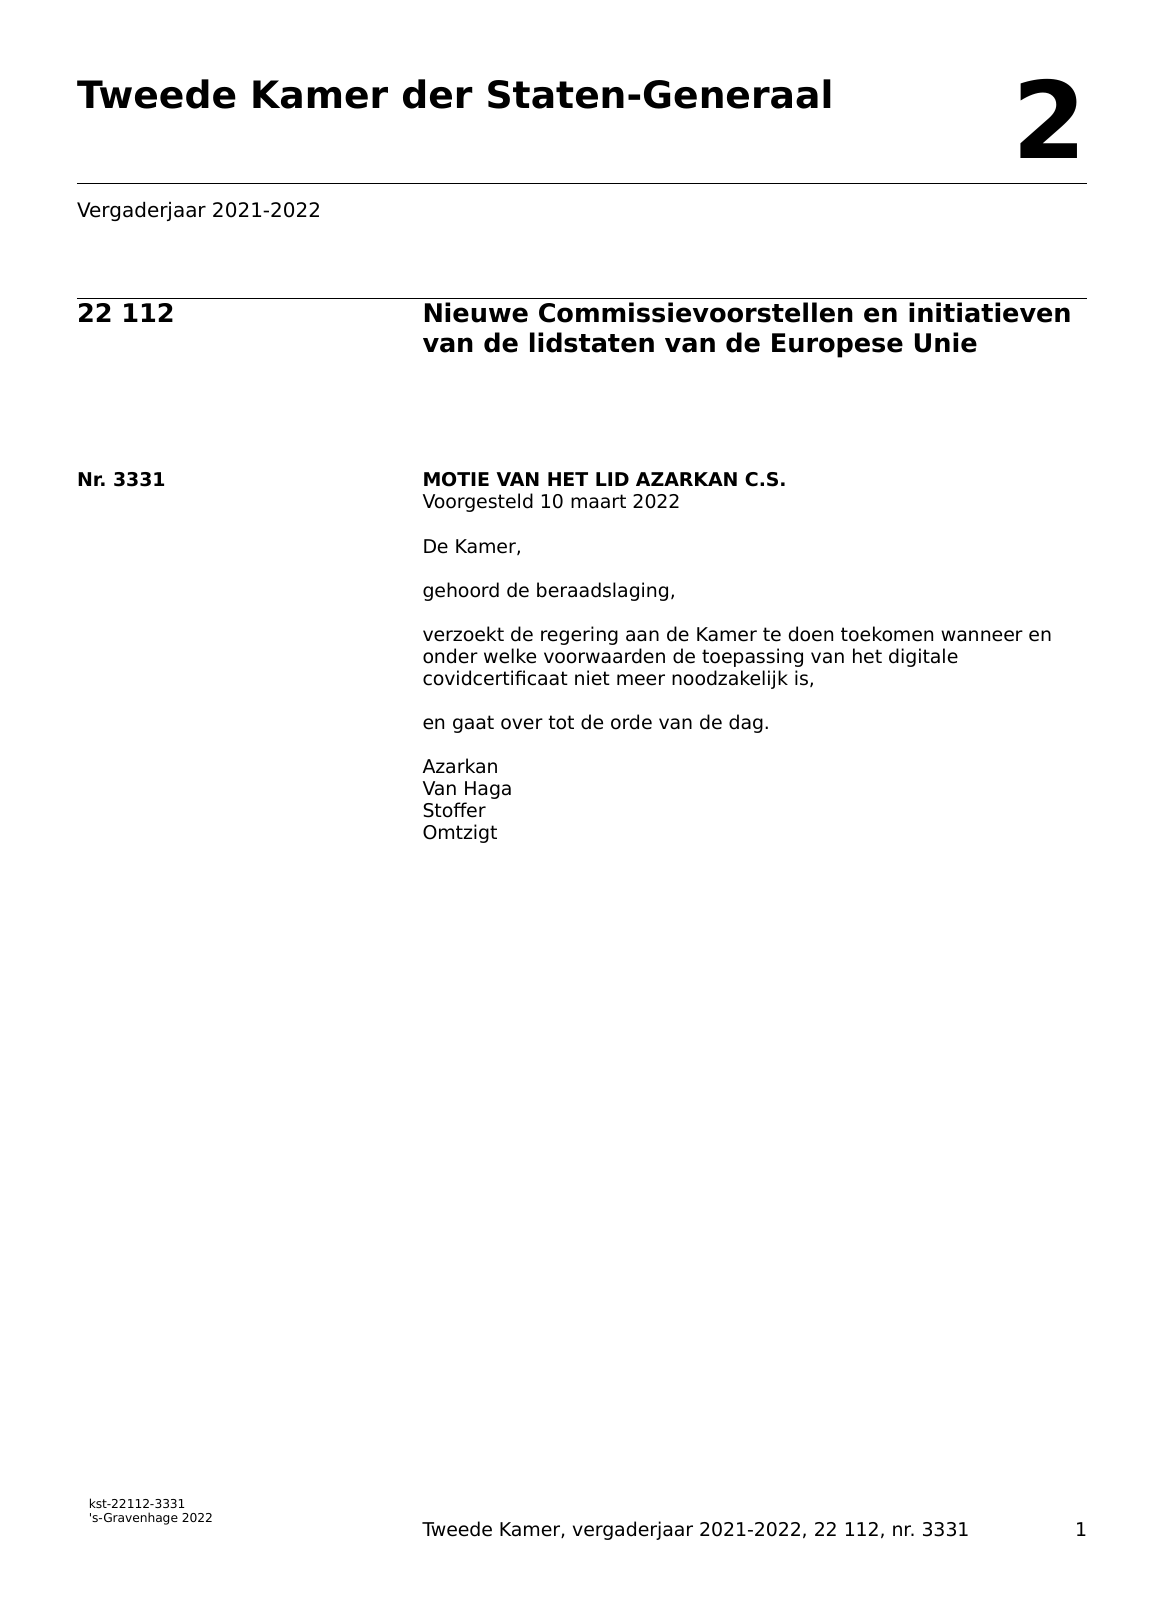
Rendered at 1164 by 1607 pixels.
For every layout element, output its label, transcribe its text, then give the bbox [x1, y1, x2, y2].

subtitle 22 112 Nieuwe Commissievoorstellen en initiatieven van de lidstaten van de Europese Unie [77, 299, 1087, 358]
table_header 2 [886, 59, 1087, 183]
text Omtzigt [422, 822, 1087, 844]
text Van Haga [422, 778, 1087, 800]
table_cell Vergaderjaar 2021-2022 [77, 184, 1087, 298]
table_header Tweede Kamer der Staten-Generaal [77, 59, 886, 183]
text verzoekt de regering aan de Kamer te doen toekomen wanneer en onder welke voorwaarden de toepassing van het digitale covidcertificaat niet meer noodzakelijk is, [422, 624, 1087, 690]
text kst-22112-3331 [88, 1497, 323, 1511]
text Azarkan [422, 756, 1087, 778]
text 's-Gravenhage 2022 [88, 1511, 323, 1525]
text De Kamer, [422, 536, 1087, 557]
subtitle Nr. 3331 MOTIE VAN HET LID AZARKAN C.S. [77, 469, 1087, 491]
text gehoord de beraadslaging, [422, 580, 1087, 602]
text Voorgesteld 10 maart 2022 [422, 491, 1087, 513]
text Stoffer [422, 800, 1087, 822]
text en gaat over tot de orde van de dag. [422, 712, 1087, 734]
